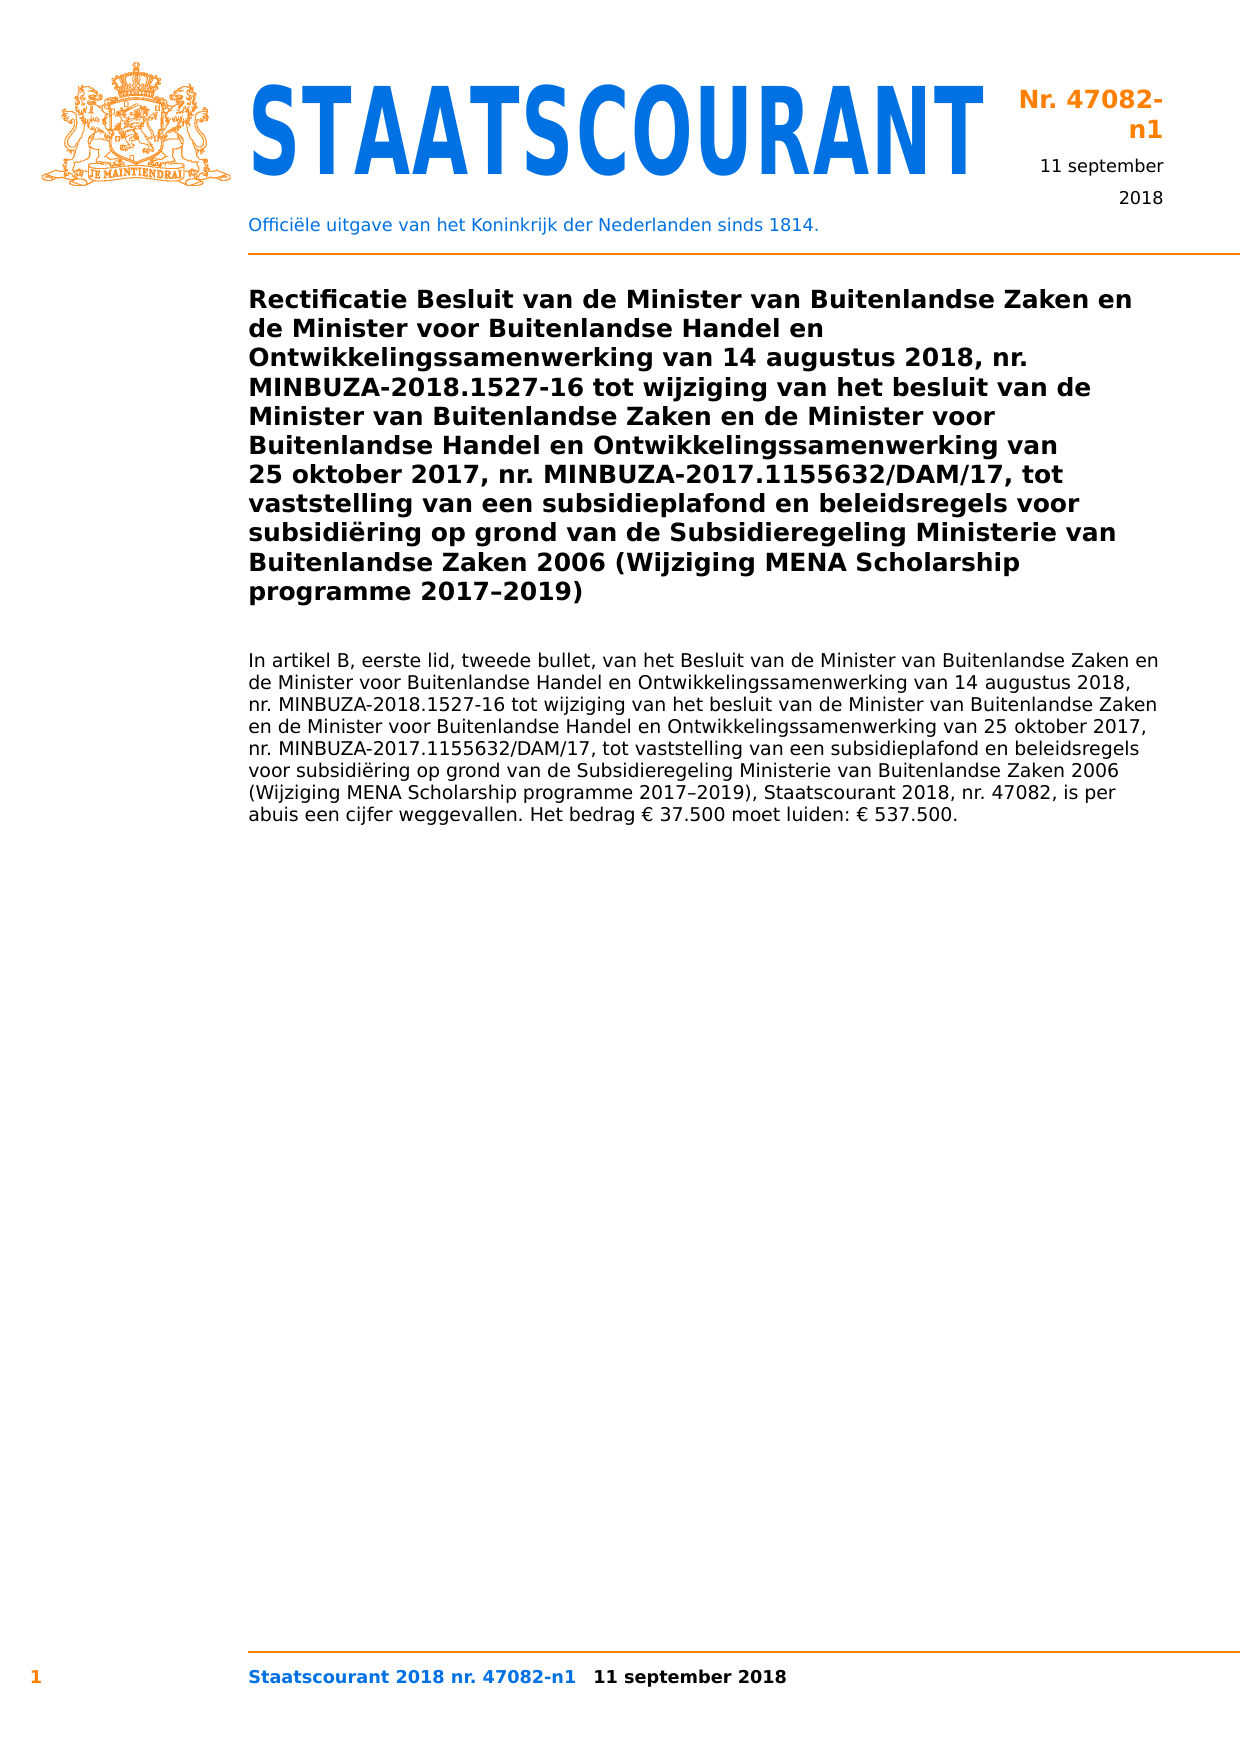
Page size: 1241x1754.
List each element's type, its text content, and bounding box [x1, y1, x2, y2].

table_header [25, 62, 248, 253]
picture [41, 62, 231, 186]
table_header STAATSCOURANT [248, 62, 998, 215]
table_cell 11 september [998, 150, 1240, 182]
table_header Nr. 47082-n1 [998, 62, 1240, 150]
table_cell 2018 [998, 183, 1240, 215]
table_cell Officiële uitgave van het Koninkrijk der Nederlanden sinds 1814. [248, 215, 1240, 253]
subtitle Rectificatie Besluit van de Minister van Buitenlandse Zaken en de Minister voor Buitenlandse Handel en Ontwikkelingssamenwerking van 14 augustus 2018, nr. MINBUZA-2018.1527-16 tot wijziging van het besluit van de Minister van Buitenlandse Zaken en de Minister voor Buitenlandse Handel en Ontwikkelingssamenwerking van 25 oktober 2017, nr. MINBUZA-2017.1155632/DAM/17, tot vaststelling van een subsidieplafond en beleidsregels voor subsidiëring op grond van de Subsidieregeling Ministerie van Buitenlandse Zaken 2006 (Wijziging MENA Scholarship programme 2017–2019) [248, 285, 1163, 606]
text In artikel B, eerste lid, tweede bullet, van het Besluit van de Minister van Buitenlandse Zaken en de Minister voor Buitenlandse Handel en Ontwikkelingssamenwerking van 14 augustus 2018, nr. MINBUZA-2018.1527-16 tot wijziging van het besluit van de Minister van Buitenlandse Zaken en de Minister voor Buitenlandse Handel en Ontwikkelingssamenwerking van 25 oktober 2017, nr. MINBUZA-2017.1155632/DAM/17, tot vaststelling van een subsidieplafond en beleidsregels voor subsidiëring op grond van de Subsidieregeling Ministerie van Buitenlandse Zaken 2006 (Wijziging MENA Scholarship programme 2017–2019), Staatscourant 2018, nr. 47082, is per abuis een cijfer weggevallen. Het bedrag € 37.500 moet luiden: € 537.500. [248, 650, 1163, 826]
